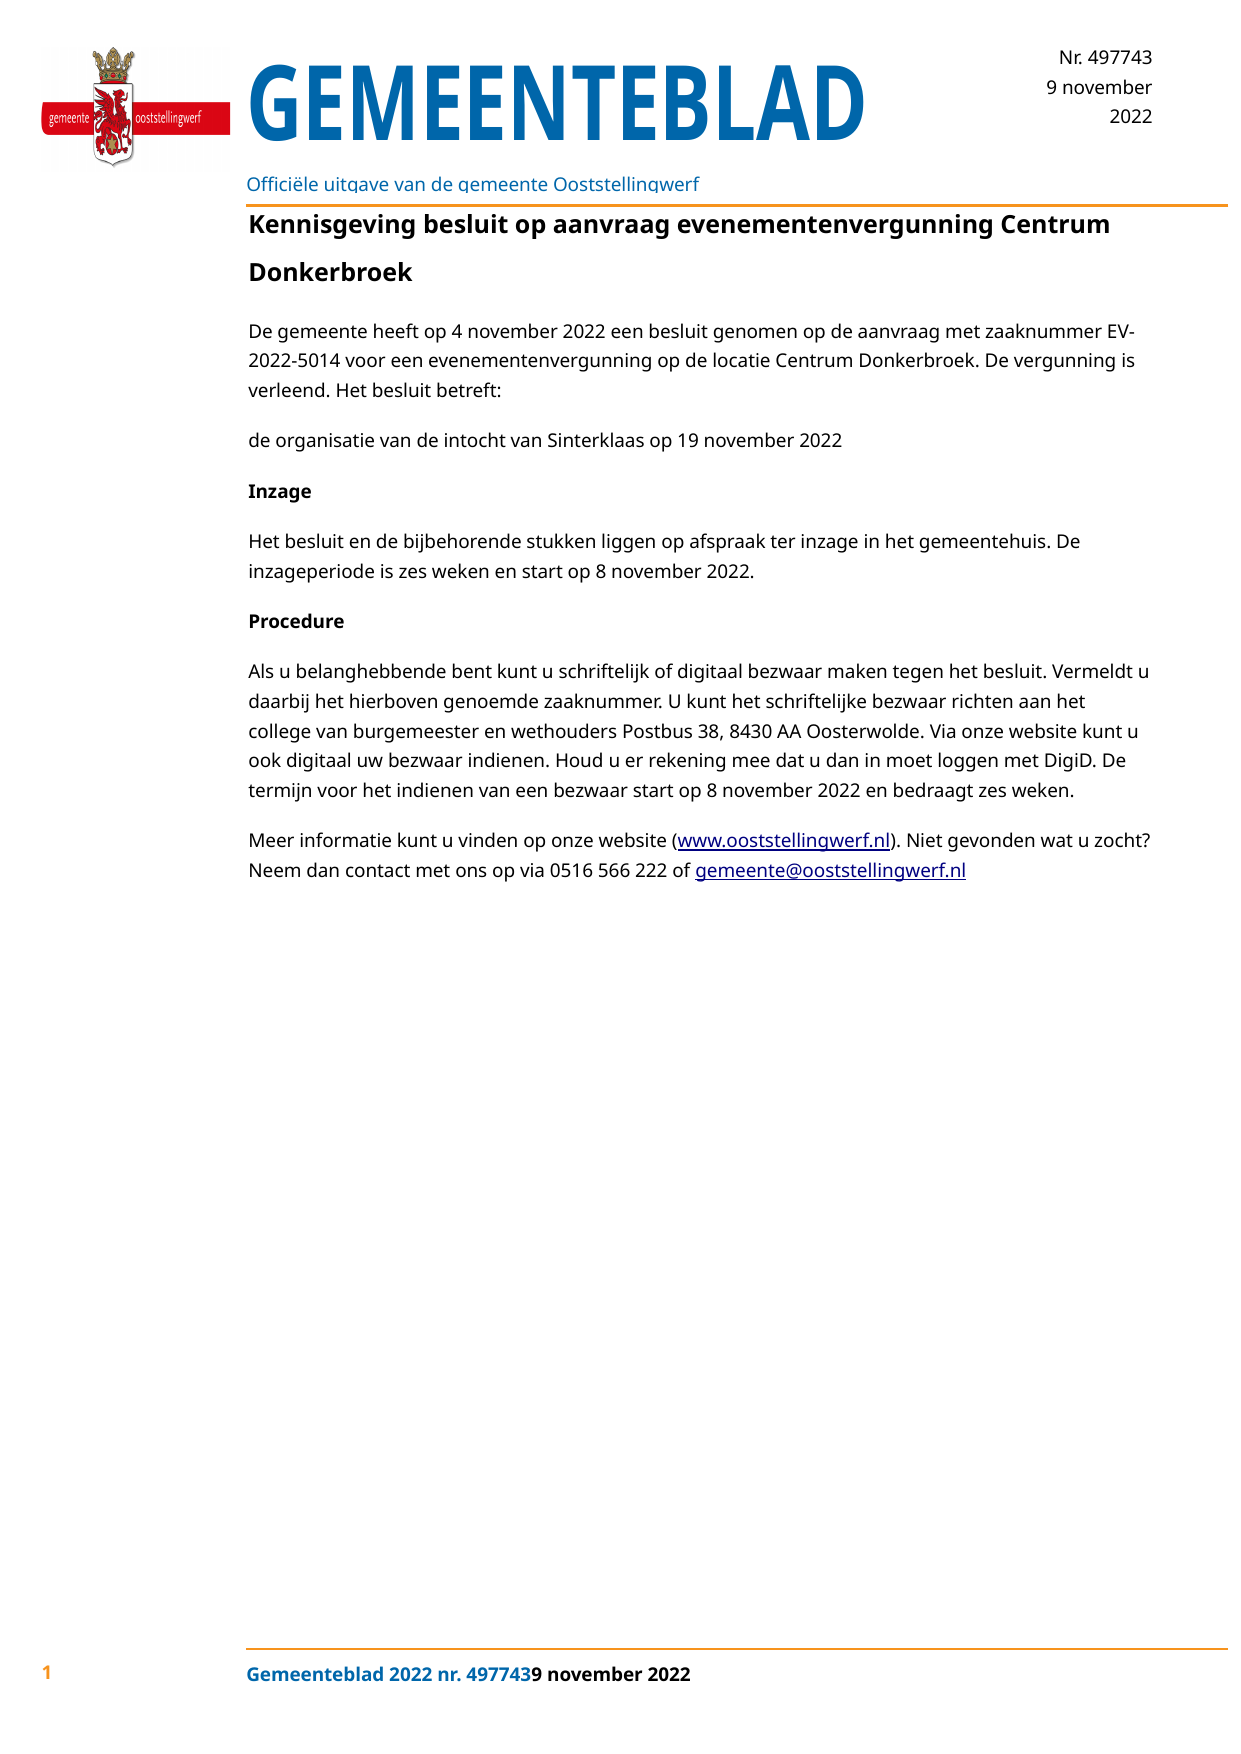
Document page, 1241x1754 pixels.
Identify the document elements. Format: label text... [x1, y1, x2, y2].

text Inzage [248, 478, 1152, 504]
text Procedure [248, 608, 1152, 634]
text Kennisgeving besluit op aanvraag evenementenvergunning Centrum Donkerbroek [248, 207, 1152, 288]
picture [41, 47, 231, 172]
text Het besluit en de bijbehorende stukken liggen op afspraak ter inzage in het gemeentehuis. De inzageperiode is zes weken en start op 8 november 2022. [248, 528, 1152, 584]
text Meer informatie kunt u vinden op onze website (www.ooststellingwerf.nl). Niet gevonden wat u zocht? Neem dan contact met ons op via 0516 566 222 of gemeente@ooststellingwerf.nl [248, 827, 1152, 883]
text Als u belanghebbende bent kunt u schriftelijk of digitaal bezwaar maken tegen het besluit. Vermeldt u daarbij het hierboven genoemde zaaknummer. U kunt het schriftelijke bezwaar richten aan het college van burgemeester en wethouders Postbus 38, 8430 AA Oosterwolde. Via onze website kunt u ook digitaal uw bezwaar indienen. Houd u er rekening mee dat u dan in moet loggen met DigiD. De termijn voor het indienen van een bezwaar start op 8 november 2022 en bedraagt zes weken. [248, 659, 1152, 803]
text de organisatie van de intocht van Sinterklaas op 19 november 2022 [248, 427, 1152, 453]
text De gemeente heeft op 4 november 2022 een besluit genomen op de aanvraag met zaaknummer EV-2022-5014 voor een evenementenvergunning op de locatie Centrum Donkerbroek. De vergunning is verleend. Het besluit betreft: [248, 318, 1152, 403]
